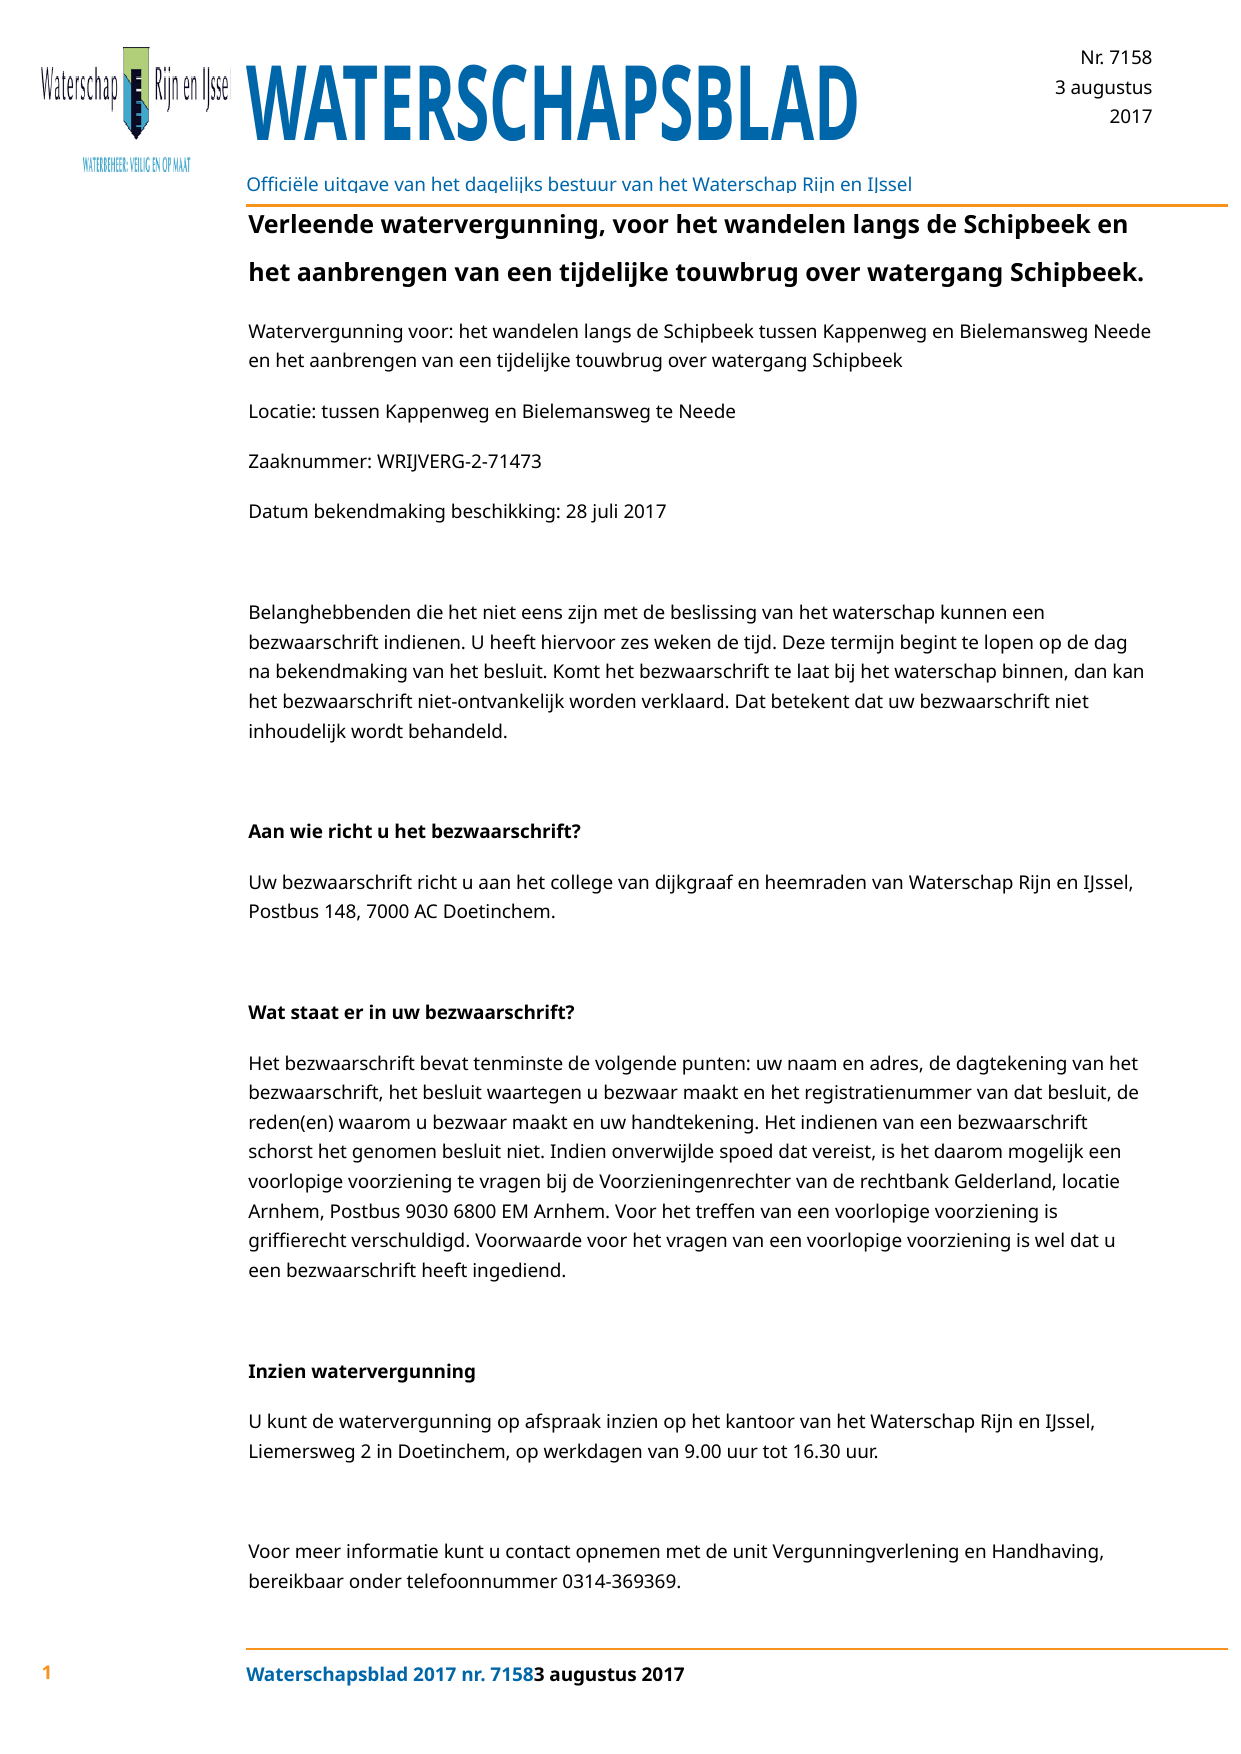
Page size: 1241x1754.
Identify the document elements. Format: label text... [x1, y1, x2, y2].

text Watervergunning voor: het wandelen langs de Schipbeek tussen Kappenweg en Bielemansweg Neede en het aanbrengen van een tijdelijke touwbrug over watergang Schipbeek [248, 318, 1152, 373]
text Locatie: tussen Kappenweg en Bielemansweg te Neede [248, 398, 1152, 424]
text Het bezwaarschrift bevat tenminste de volgende punten: uw naam en adres, de dagtekening van het bezwaarschrift, het besluit waartegen u bezwaar maakt en het registratienummer van dat besluit, de reden(en) waarom u bezwaar maakt en uw handtekening. Het indienen van een bezwaarschrift schorst het genomen besluit niet. Indien onverwijlde spoed dat vereist, is het daarom mogelijk een voorlopige voorziening te vragen bij de Voorzieningenrechter van de rechtbank Gelderland, locatie Arnhem, Postbus 9030 6800 EM Arnhem. Voor het treffen van een voorlopige voorziening is griffierecht verschuldigd. Voorwaarde voor het vragen van een voorlopige voorziening is wel dat u een bezwaarschrift heeft ingediend. [248, 1050, 1152, 1283]
text U kunt de watervergunning op afspraak inzien op het kantoor van het Waterschap Rijn en IJssel, Liemersweg 2 in Doetinchem, op werkdagen van 9.00 uur tot 16.30 uur. [248, 1408, 1152, 1464]
text Inzien watervergunning [248, 1358, 1152, 1384]
text Datum bekendmaking beschikking: 28 juli 2017 [248, 499, 1152, 524]
text Uw bezwaarschrift richt u aan het college van dijkgraaf en heemraden van Waterschap Rijn en IJssel, Postbus 148, 7000 AC Doetinchem. [248, 869, 1152, 924]
text Verleende watervergunning, voor het wandelen langs de Schipbeek en het aanbrengen van een tijdelijke touwbrug over watergang Schipbeek. [248, 207, 1152, 288]
text Belanghebbenden die het niet eens zijn met de beslissing van het waterschap kunnen een bezwaarschrift indienen. U heeft hiervoor zes weken de tijd. Deze termijn begint te lopen op de dag na bekendmaking van het besluit. Komt het bezwaarschrift te laat bij het waterschap binnen, dan kan het bezwaarschrift niet-ontvankelijk worden verklaard. Dat betekent dat uw bezwaarschrift niet inhoudelijk wordt behandeld. [248, 599, 1152, 744]
text Wat staat er in uw bezwaarschrift? [248, 999, 1152, 1025]
text Aan wie richt u het bezwaarschrift? [248, 819, 1152, 844]
text Zaaknummer: WRIJVERG-2-71473 [248, 448, 1152, 474]
text Voor meer informatie kunt u contact opnemen met de unit Vergunningverlening en Handhaving, bereikbaar onder telefoonnummer 0314-369369. [248, 1539, 1152, 1594]
picture [41, 47, 231, 172]
